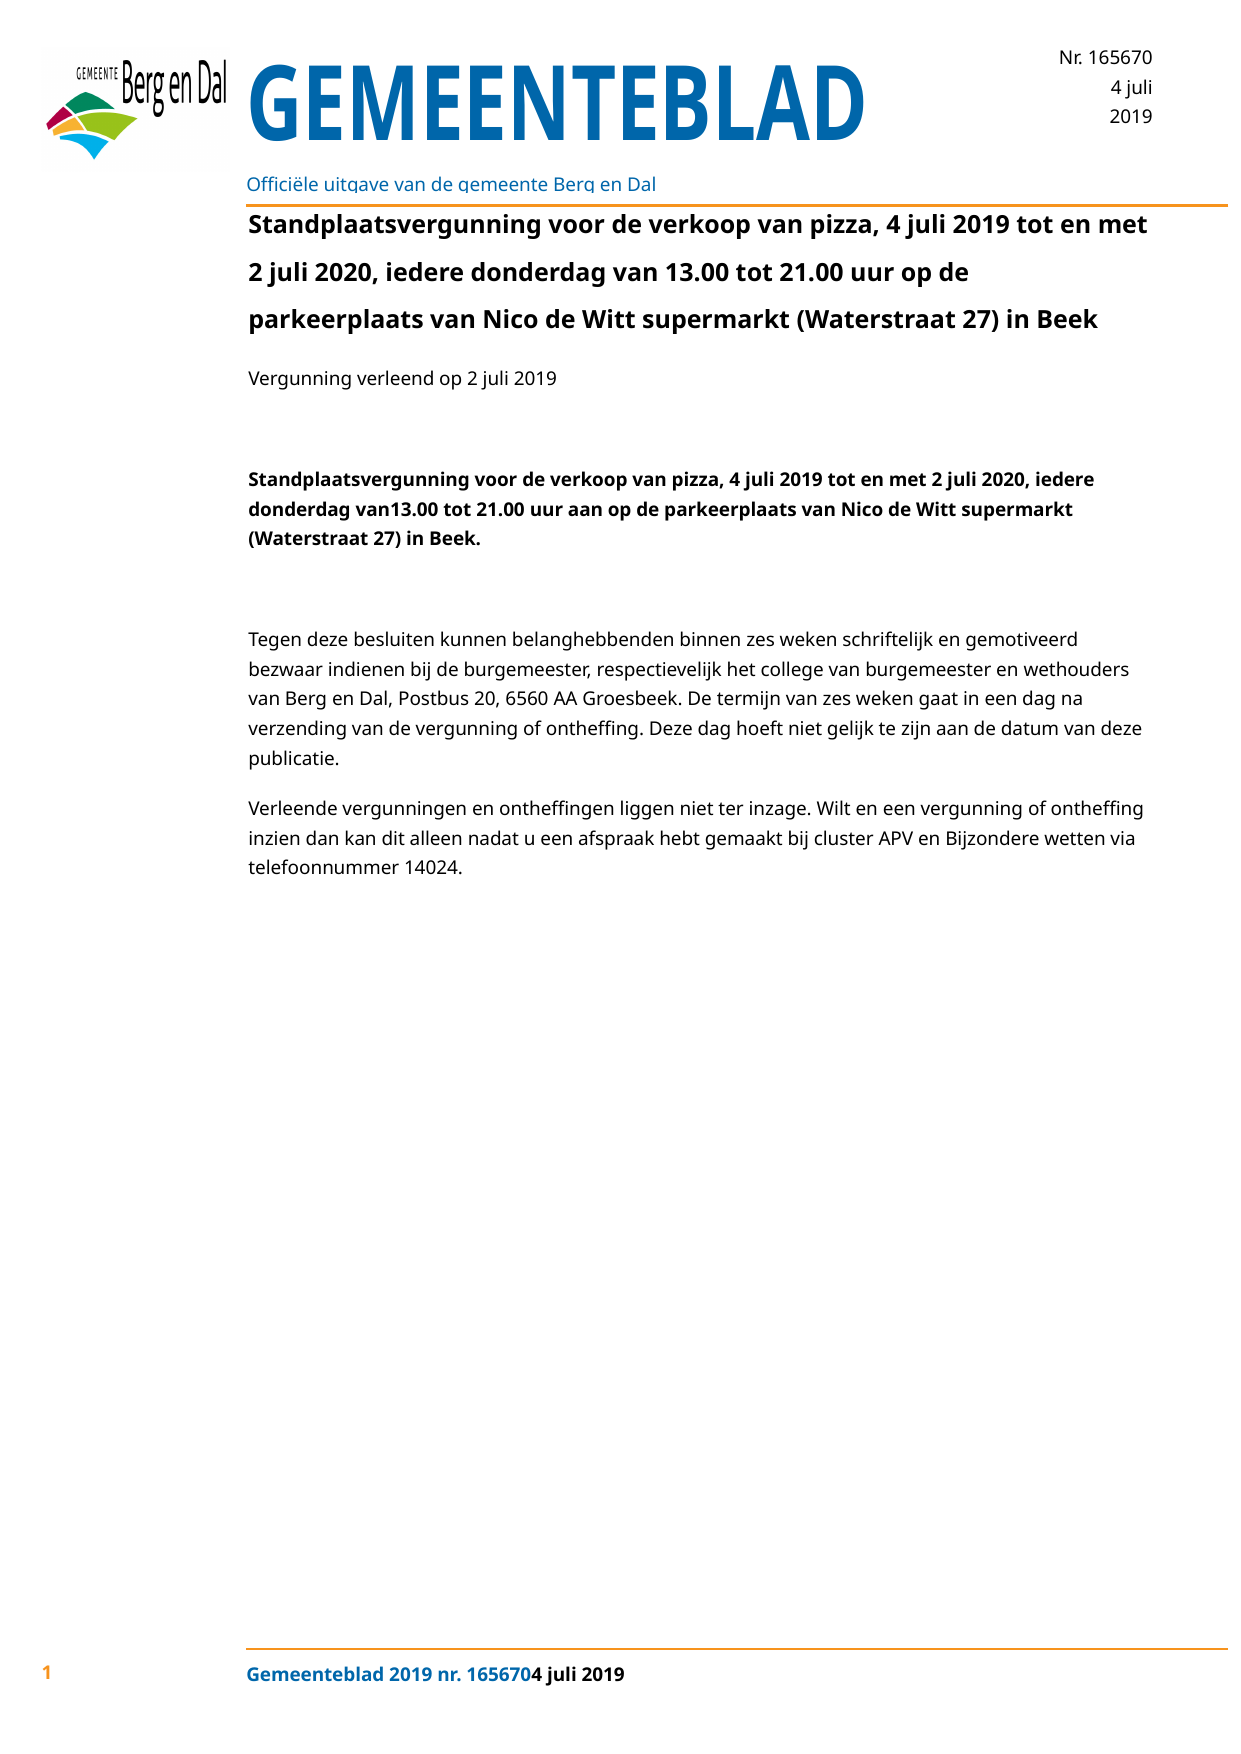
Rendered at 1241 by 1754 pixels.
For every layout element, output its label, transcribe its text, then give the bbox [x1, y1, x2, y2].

text Standplaatsvergunning voor de verkoop van pizza, 4 juli 2019 tot en met 2 juli 2020, iedere donderdag van 13.00 tot 21.00 uur op de parkeerplaats van Nico de Witt supermarkt (Waterstraat 27) in Beek [248, 207, 1152, 336]
text Verleende vergunningen en ontheffingen liggen niet ter inzage. Wilt en een vergunning of ontheffing inzien dan kan dit alleen nadat u een afspraak hebt gemaakt bij cluster APV en Bijzondere wetten via telefoonnummer 14024. [248, 795, 1152, 880]
text Tegen deze besluiten kunnen belanghebbenden binnen zes weken schriftelijk en gemotiveerd bezwaar indienen bij de burgemeester, respectievelijk het college van burgemeester en wethouders van Berg en Dal, Postbus 20, 6560 AA Groesbeek. De termijn van zes weken gaat in een dag na verzending van de vergunning of ontheffing. Deze dag hoeft niet gelijk te zijn aan de datum van deze publicatie. [248, 626, 1152, 770]
text Vergunning verleend op 2 juli 2019 [248, 366, 1152, 391]
text Standplaatsvergunning voor de verkoop van pizza, 4 juli 2019 tot en met 2 juli 2020, iedere donderdag van13.00 tot 21.00 uur aan op de parkeerplaats van Nico de Witt supermarkt (Waterstraat 27) in Beek. [248, 466, 1152, 551]
picture [41, 47, 231, 172]
